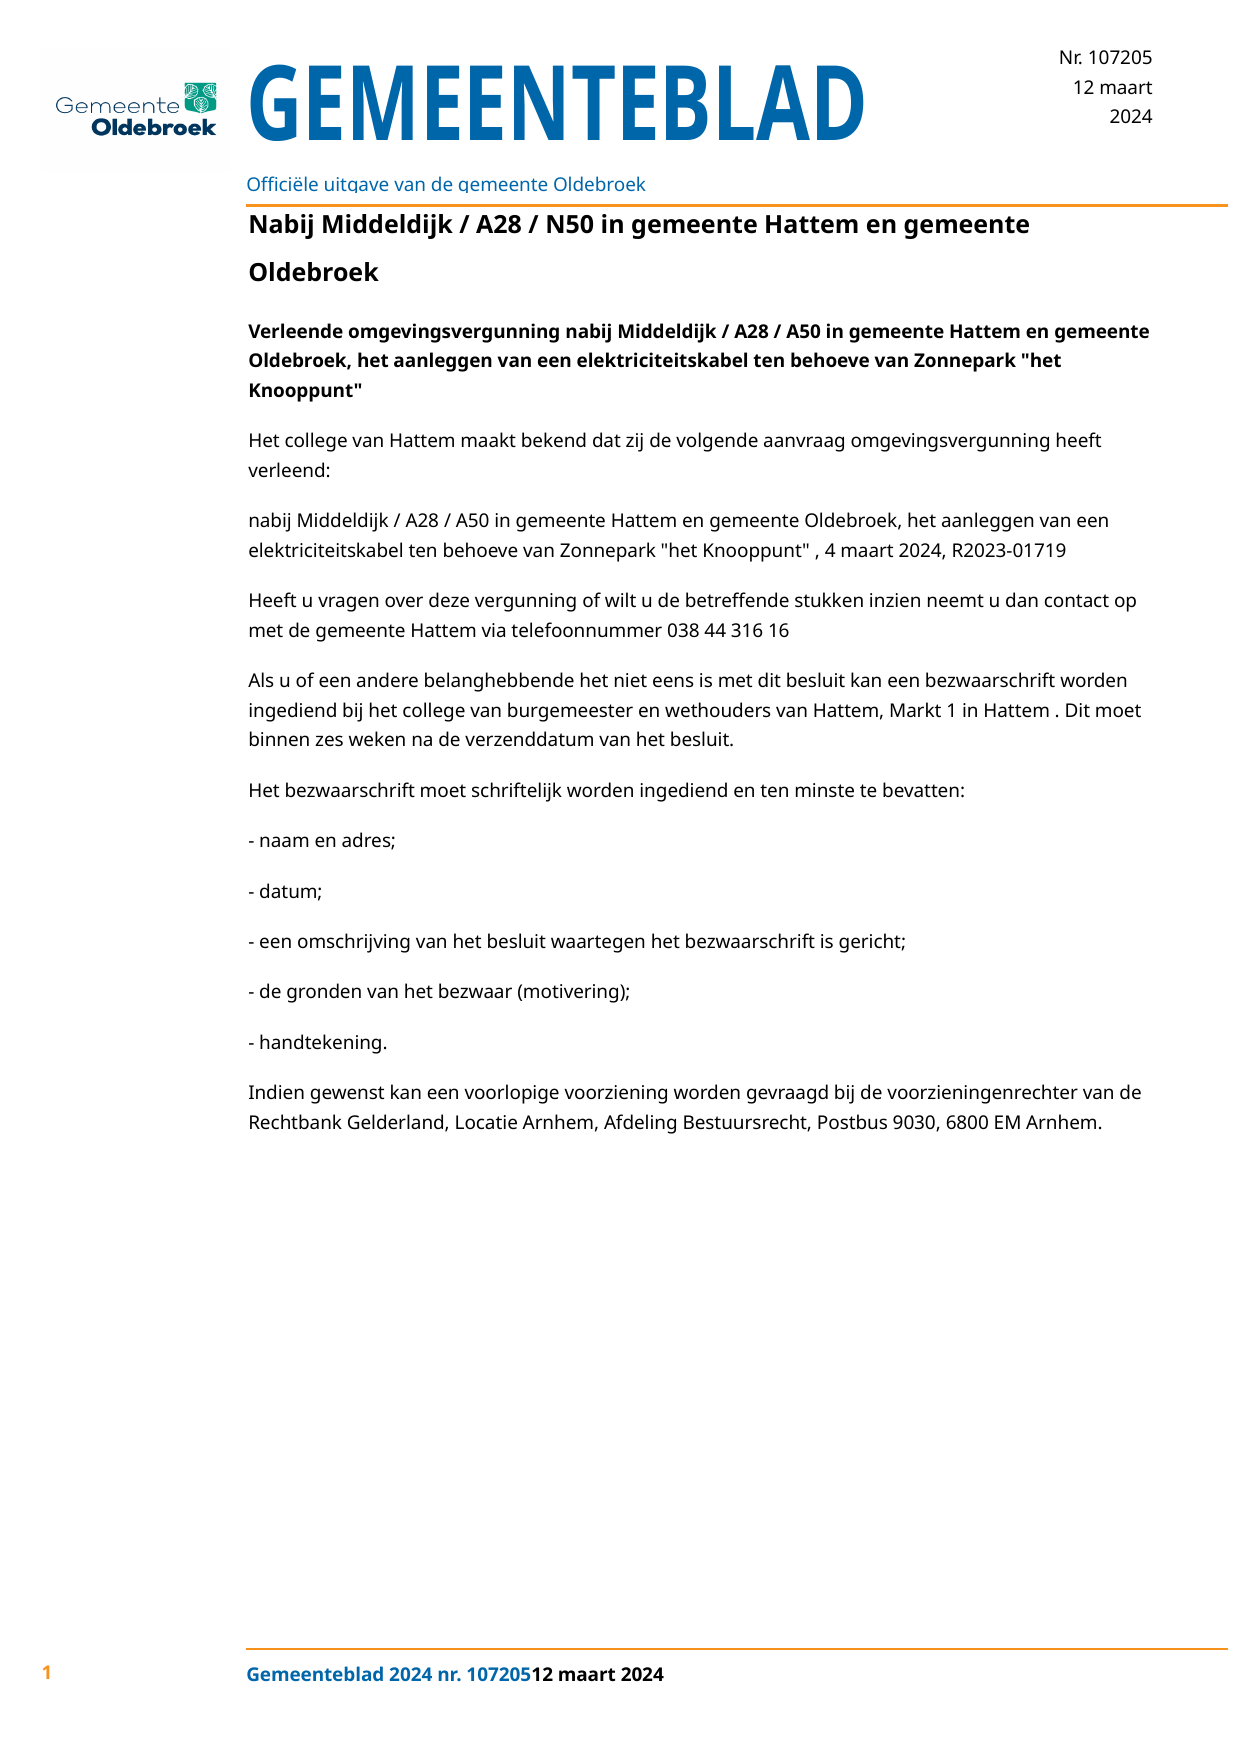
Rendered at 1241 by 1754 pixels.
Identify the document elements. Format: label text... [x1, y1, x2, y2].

text Het bezwaarschrift moet schriftelijk worden ingediend en ten minste te bevatten: [248, 777, 1152, 803]
text - een omschrijving van het besluit waartegen het bezwaarschrift is gericht; [248, 928, 1152, 954]
text - naam en adres; [248, 827, 1152, 853]
text Verleende omgevingsvergunning nabij Middeldijk / A28 / A50 in gemeente Hattem en gemeente Oldebroek, het aanleggen van een elektriciteitskabel ten behoeve van Zonnepark "het Knooppunt" [248, 318, 1152, 403]
text Het college van Hattem maakt bekend dat zij de volgende aanvraag omgevingsvergunning heeft verleend: [248, 427, 1152, 483]
picture [41, 47, 231, 172]
text Indien gewenst kan een voorlopige voorziening worden gevraagd bij de voorzieningenrechter van de Rechtbank Gelderland, Locatie Arnhem, Afdeling Bestuursrecht, Postbus 9030, 6800 EM Arnhem. [248, 1079, 1152, 1135]
text Als u of een andere belanghebbende het niet eens is met dit besluit kan een bezwaarschrift worden ingediend bij het college van burgemeester en wethouders van Hattem, Markt 1 in Hattem . Dit moet binnen zes weken na de verzenddatum van het besluit. [248, 667, 1152, 752]
text - datum; [248, 878, 1152, 904]
text nabij Middeldijk / A28 / A50 in gemeente Hattem en gemeente Oldebroek, het aanleggen van een elektriciteitskabel ten behoeve van Zonnepark "het Knooppunt" , 4 maart 2024, R2023-01719 [248, 507, 1152, 563]
text Nabij Middeldijk / A28 / N50 in gemeente Hattem en gemeente Oldebroek [248, 207, 1152, 288]
text Heeft u vragen over deze vergunning of wilt u de betreffende stukken inzien neemt u dan contact op met de gemeente Hattem via telefoonnummer 038 44 316 16 [248, 587, 1152, 643]
text - de gronden van het bezwaar (motivering); [248, 979, 1152, 1004]
text - handtekening. [248, 1029, 1152, 1055]
